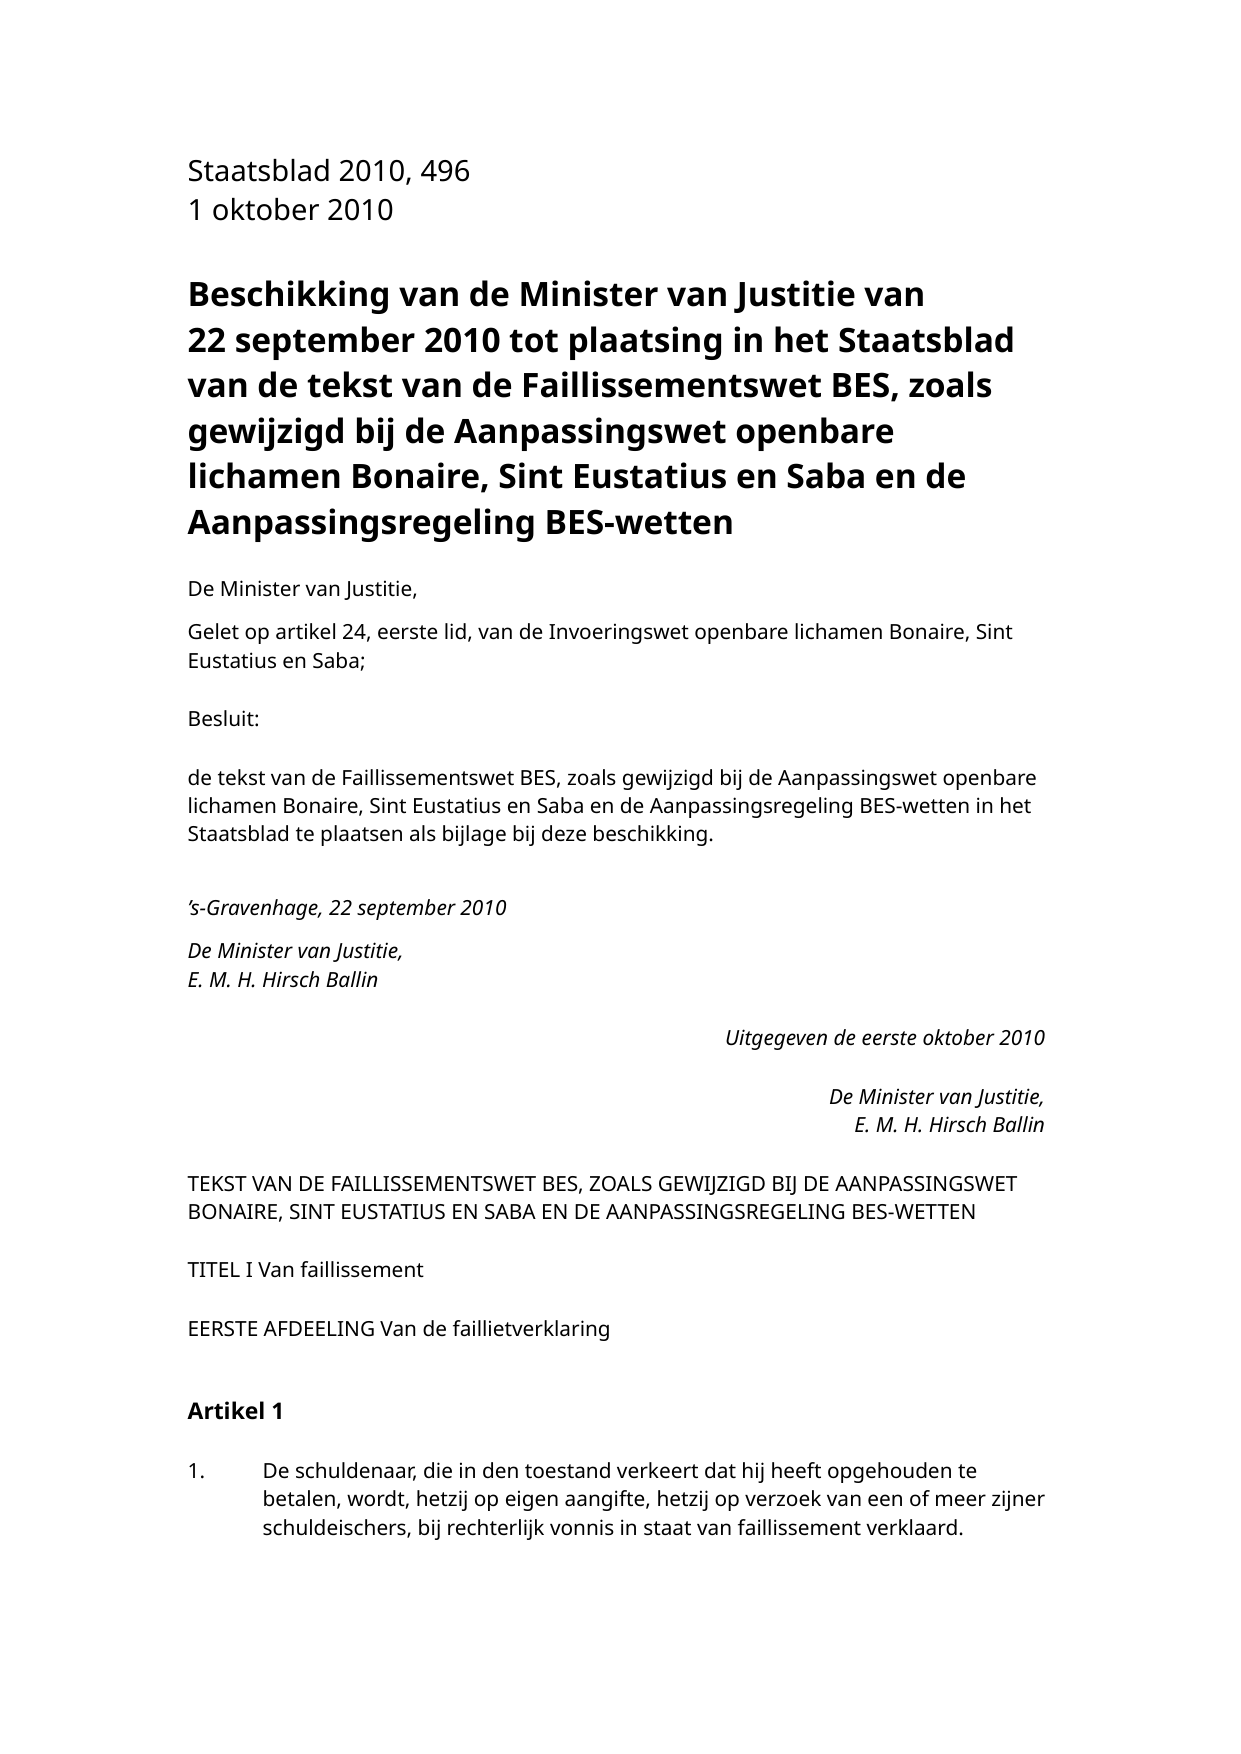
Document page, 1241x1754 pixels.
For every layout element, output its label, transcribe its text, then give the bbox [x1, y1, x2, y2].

text E. M. H. Hirsch Ballin [187, 965, 1053, 993]
text De Minister van Justitie, [187, 936, 1053, 965]
text Gelet op artikel 24, eerste lid, van de Invoeringswet openbare lichamen Bonaire, Sint Eustatius en Saba; [187, 617, 1053, 674]
text De Minister van Justitie, [187, 1082, 1053, 1110]
text Besluit: [187, 704, 1053, 733]
text De Minister van Justitie, [187, 574, 1053, 602]
subtitle EERSTE AFDEELING Van de faillietverklaring [187, 1314, 1053, 1342]
text Uitgegeven de eerste oktober 2010 [187, 1023, 1053, 1052]
text Staatsblad 2010, 496 [187, 150, 1053, 190]
text de tekst van de Faillissementswet BES, zoals gewijzigd bij de Aanpassingswet openbare lichamen Bonaire, Sint Eustatius en Saba en de Aanpassingsregeling BES-wetten in het Staatsblad te plaatsen als bijlage bij deze beschikking. [187, 763, 1053, 848]
subtitle Beschikking van de Minister van Justitie van 22 september 2010 tot plaatsing in het Staatsblad van de tekst van de Faillissementswet BES, zoals gewijzigd bij de Aanpassingswet openbare lichamen Bonaire, Sint Eustatius en Saba en de Aanpassingsregeling BES-wetten [187, 271, 1053, 544]
list De schuldenaar, die in den toestand verkeert dat hij heeft opgehouden te betalen, wordt, hetzij op eigen aangifte, hetzij op verzoek van een of meer zijner schuldeischers, bij rechterlijk vonnis in staat van faillissement verklaard. [187, 1456, 1053, 1541]
text ’s-Gravenhage, 22 september 2010 [187, 893, 1053, 921]
subtitle TEKST VAN DE FAILLISSEMENTSWET BES, ZOALS GEWIJZIGD BIJ DE AANPASSINGSWET BONAIRE, SINT EUSTATIUS EN SABA EN DE AANPASSINGSREGELING BES-WETTEN [187, 1169, 1053, 1226]
text E. M. H. Hirsch Ballin [187, 1110, 1053, 1139]
subtitle TITEL I Van faillissement [187, 1256, 1053, 1284]
text 1 oktober 2010 [187, 190, 1053, 229]
subtitle Artikel 1 [187, 1395, 1053, 1426]
